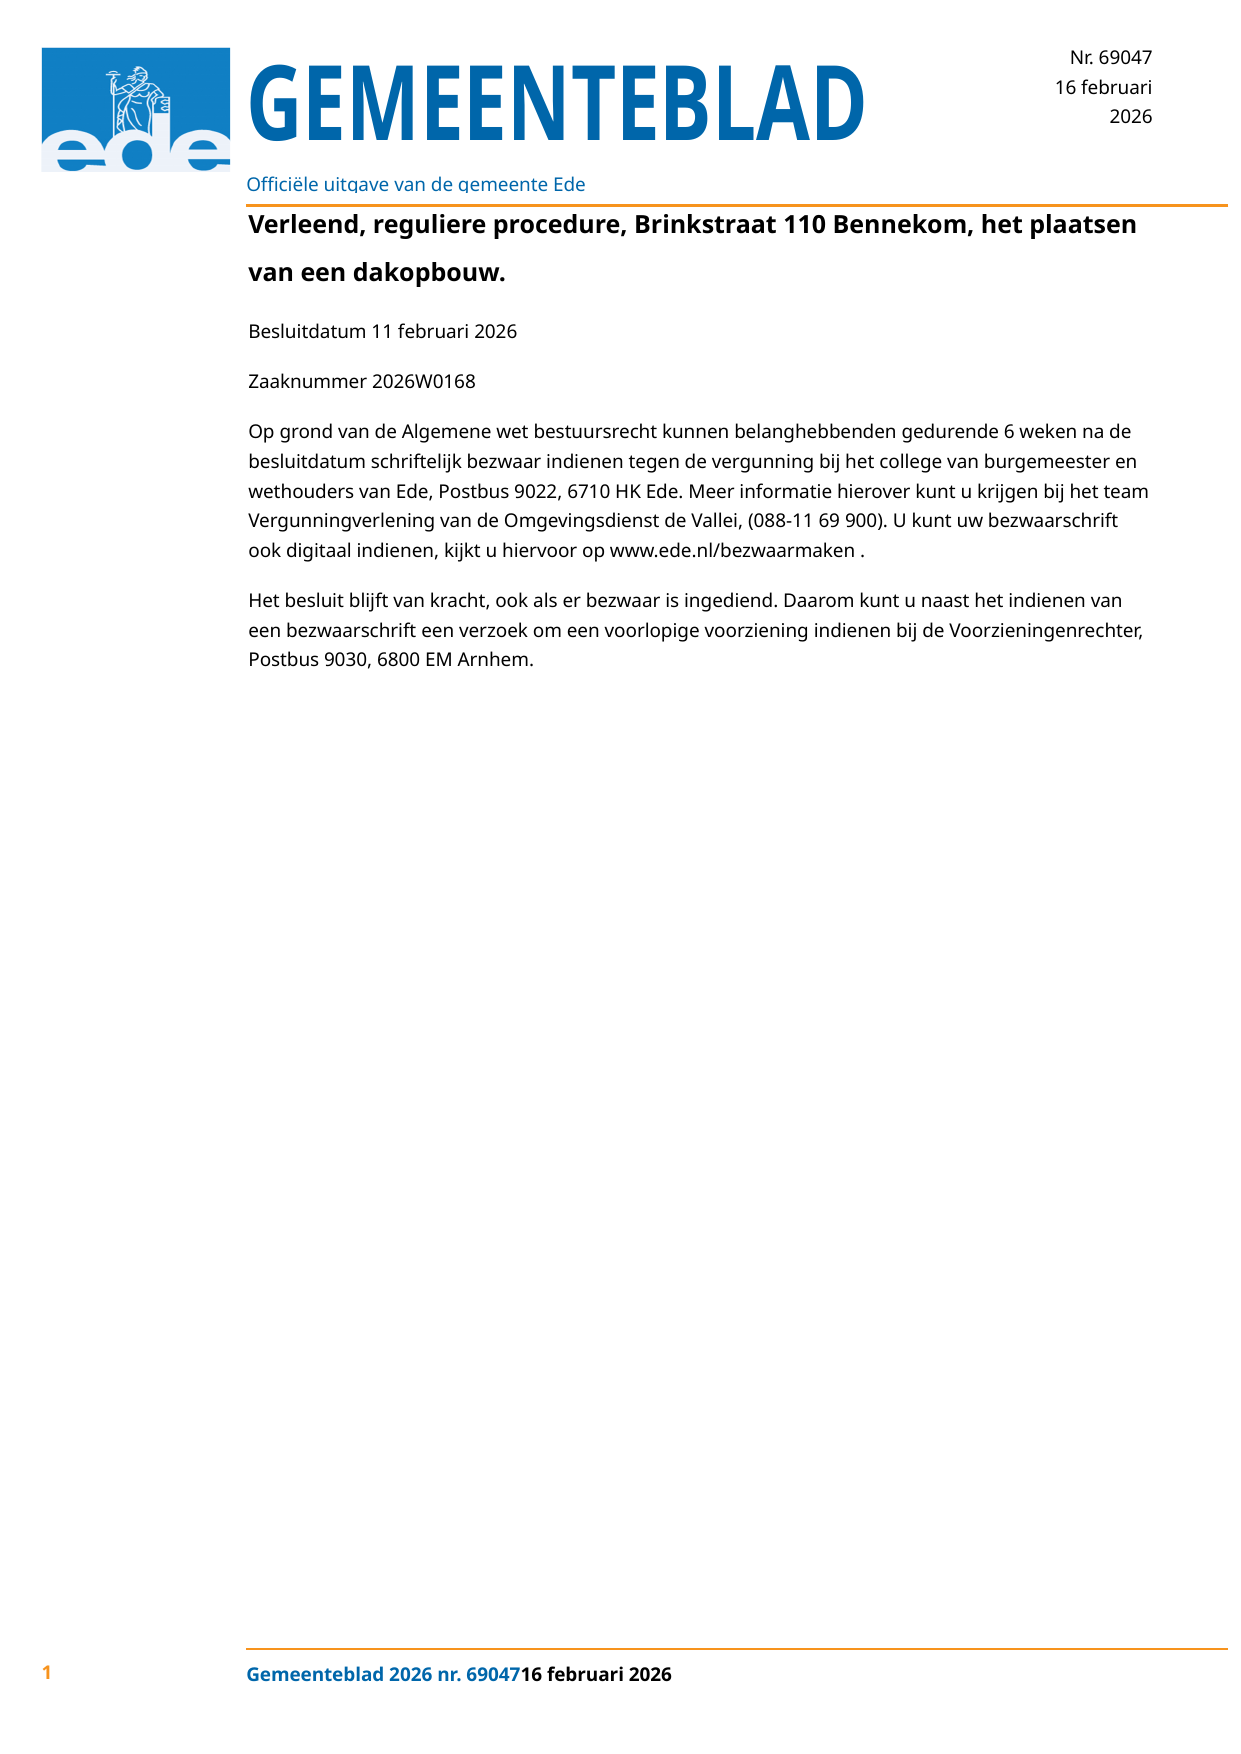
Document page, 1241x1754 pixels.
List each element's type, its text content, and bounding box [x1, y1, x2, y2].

text Op grond van de Algemene wet bestuursrecht kunnen belanghebbenden gedurende 6 weken na de besluitdatum schriftelijk bezwaar indienen tegen de vergunning bij het college van burgemeester en wethouders van Ede, Postbus 9022, 6710 HK Ede. Meer informatie hierover kunt u krijgen bij het team Vergunningverlening van de Omgevingsdienst de Vallei, (088-11 69 900). U kunt uw bezwaarschrift ook digitaal indienen, kijkt u hiervoor op www.ede.nl/bezwaarmaken . [248, 419, 1152, 563]
text Verleend, reguliere procedure, Brinkstraat 110 Bennekom, het plaatsen van een dakopbouw. [248, 207, 1152, 288]
text Besluitdatum 11 februari 2026 [248, 318, 1152, 344]
text Zaaknummer 2026W0168 [248, 368, 1152, 394]
text Het besluit blijft van kracht, ook als er bezwaar is ingediend. Daarom kunt u naast het indienen van een bezwaarschrift een verzoek om een voorlopige voorziening indienen bij de Voorzieningenrechter, Postbus 9030, 6800 EM Arnhem. [248, 587, 1152, 672]
picture [41, 47, 231, 172]
